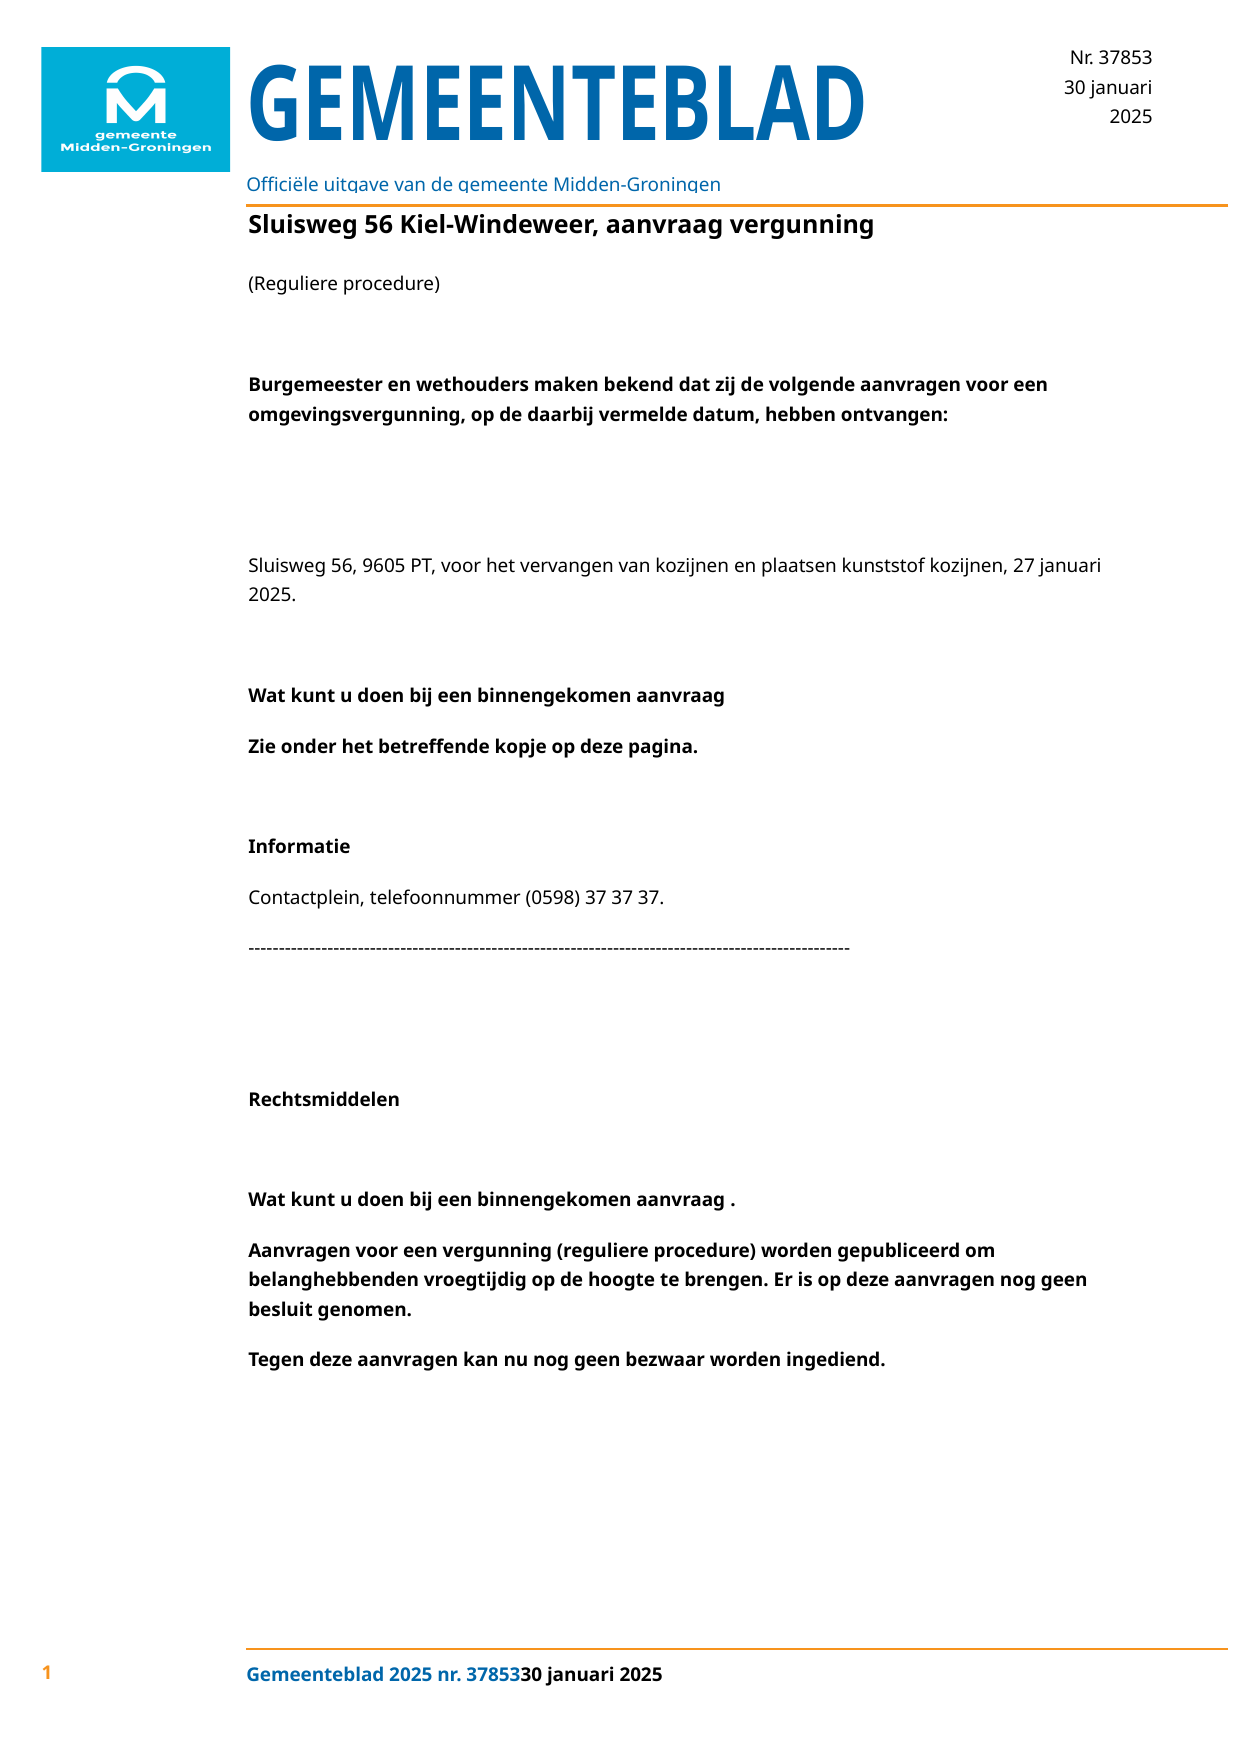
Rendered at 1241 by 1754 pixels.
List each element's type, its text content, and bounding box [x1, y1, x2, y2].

text Sluisweg 56, 9605 PT, voor het vervangen van kozijnen en plaatsen kunststof kozijnen, 27 januari 2025. [248, 552, 1152, 607]
picture [108, 66, 164, 82]
text Burgemeester en wethouders maken bekend dat zij de volgende aanvragen voor een omgevingsvergunning, op de daarbij vermelde datum, hebben ontvangen: [248, 371, 1152, 426]
picture [184, 146, 190, 153]
text (Reguliere procedure) [248, 270, 1152, 296]
text Rechtsmiddelen [248, 1086, 1152, 1111]
text Zie onder het betreffende kopje op deze pagina. [248, 733, 1152, 758]
text Aanvragen voor een vergunning (reguliere procedure) worden gepubliceerd om belanghebbenden vroegtijdig op de hoogte te brengen. Er is op deze aanvragen nog geen besluit genomen. [248, 1237, 1152, 1322]
text Wat kunt u doen bij een binnengekomen aanvraag . [248, 1187, 1152, 1212]
text Sluisweg 56 Kiel-Windeweer, aanvraag vergunning [248, 207, 1152, 241]
text --------------------------------------------------------------------------------------------------- [248, 934, 1152, 960]
text Informatie [248, 834, 1152, 859]
text Contactplein, telefoonnummer (0598) 37 37 37. [248, 884, 1152, 910]
text Tegen deze aanvragen kan nu nog geen bezwaar worden ingediend. [248, 1347, 1152, 1372]
text Wat kunt u doen bij een binnengekomen aanvraag [248, 682, 1152, 708]
picture [107, 89, 165, 122]
